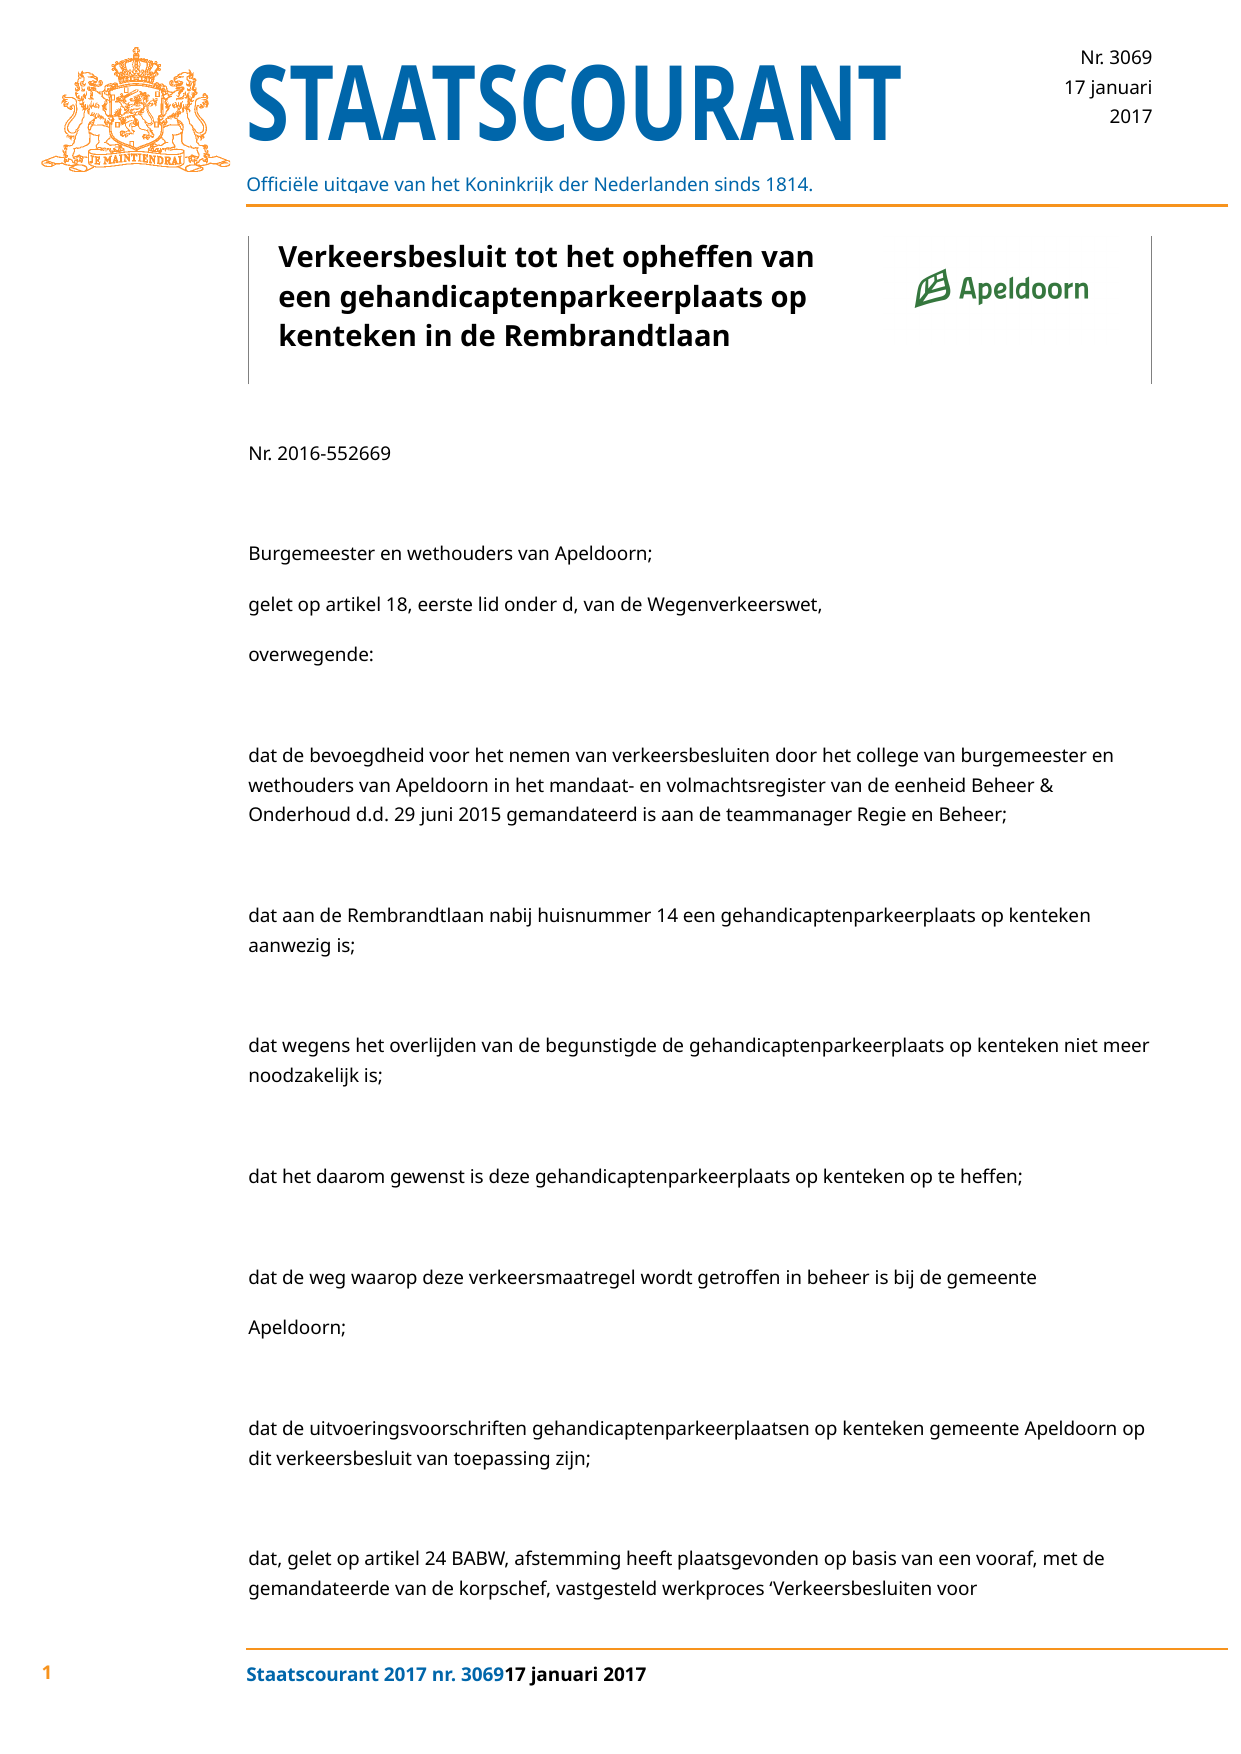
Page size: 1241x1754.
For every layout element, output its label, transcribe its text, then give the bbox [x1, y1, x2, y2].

text dat de bevoegdheid voor het nemen van verkeersbesluiten door het college van burgemeester en wethouders van Apeldoorn in het mandaat- en volmachtsregister van de eenheid Beheer & Onderhoud d.d. 29 juni 2015 gemandateerd is aan de teammanager Regie en Beheer; [248, 742, 1152, 827]
text Nr. 2016-552669 [248, 440, 1152, 465]
table_header [850, 236, 1151, 384]
text Apeldoorn; [248, 1314, 1152, 1340]
text dat de weg waarop deze verkeersmaatregel wordt getroffen in beheer is bij de gemeente [248, 1264, 1152, 1289]
text dat wegens het overlijden van de begunstigde de gehandicaptenparkeerplaats op kenteken niet meer noodzakelijk is; [248, 1033, 1152, 1088]
picture [41, 47, 231, 172]
text dat, gelet op artikel 24 BABW, afstemming heeft plaatsgevonden op basis van een vooraf, met de gemandateerde van de korpschef, vastgesteld werkproces ‘Verkeersbesluiten voor [248, 1546, 1152, 1601]
text Burgemeester en wethouders van Apeldoorn; [248, 541, 1152, 566]
text dat de uitvoeringsvoorschriften gehandicaptenparkeerplaatsen op kenteken gemeente Apeldoorn op dit verkeersbesluit van toepassing zijn; [248, 1415, 1152, 1470]
text dat aan de Rembrandtlaan nabij huisnummer 14 een gehandicaptenparkeerplaats op kenteken aanwezig is; [248, 902, 1152, 957]
text dat het daarom gewenst is deze gehandicaptenparkeerplaats op kenteken op te heffen; [248, 1163, 1152, 1189]
text overwegende: [248, 641, 1152, 667]
table_header Verkeersbesluit tot het opheffen van een gehandicaptenparkeerplaats op kenteken in de Rembrandtlaan [249, 236, 850, 384]
picture [882, 236, 1119, 345]
text gelet op artikel 18, eerste lid onder d, van de Wegenverkeerswet, [248, 591, 1152, 617]
